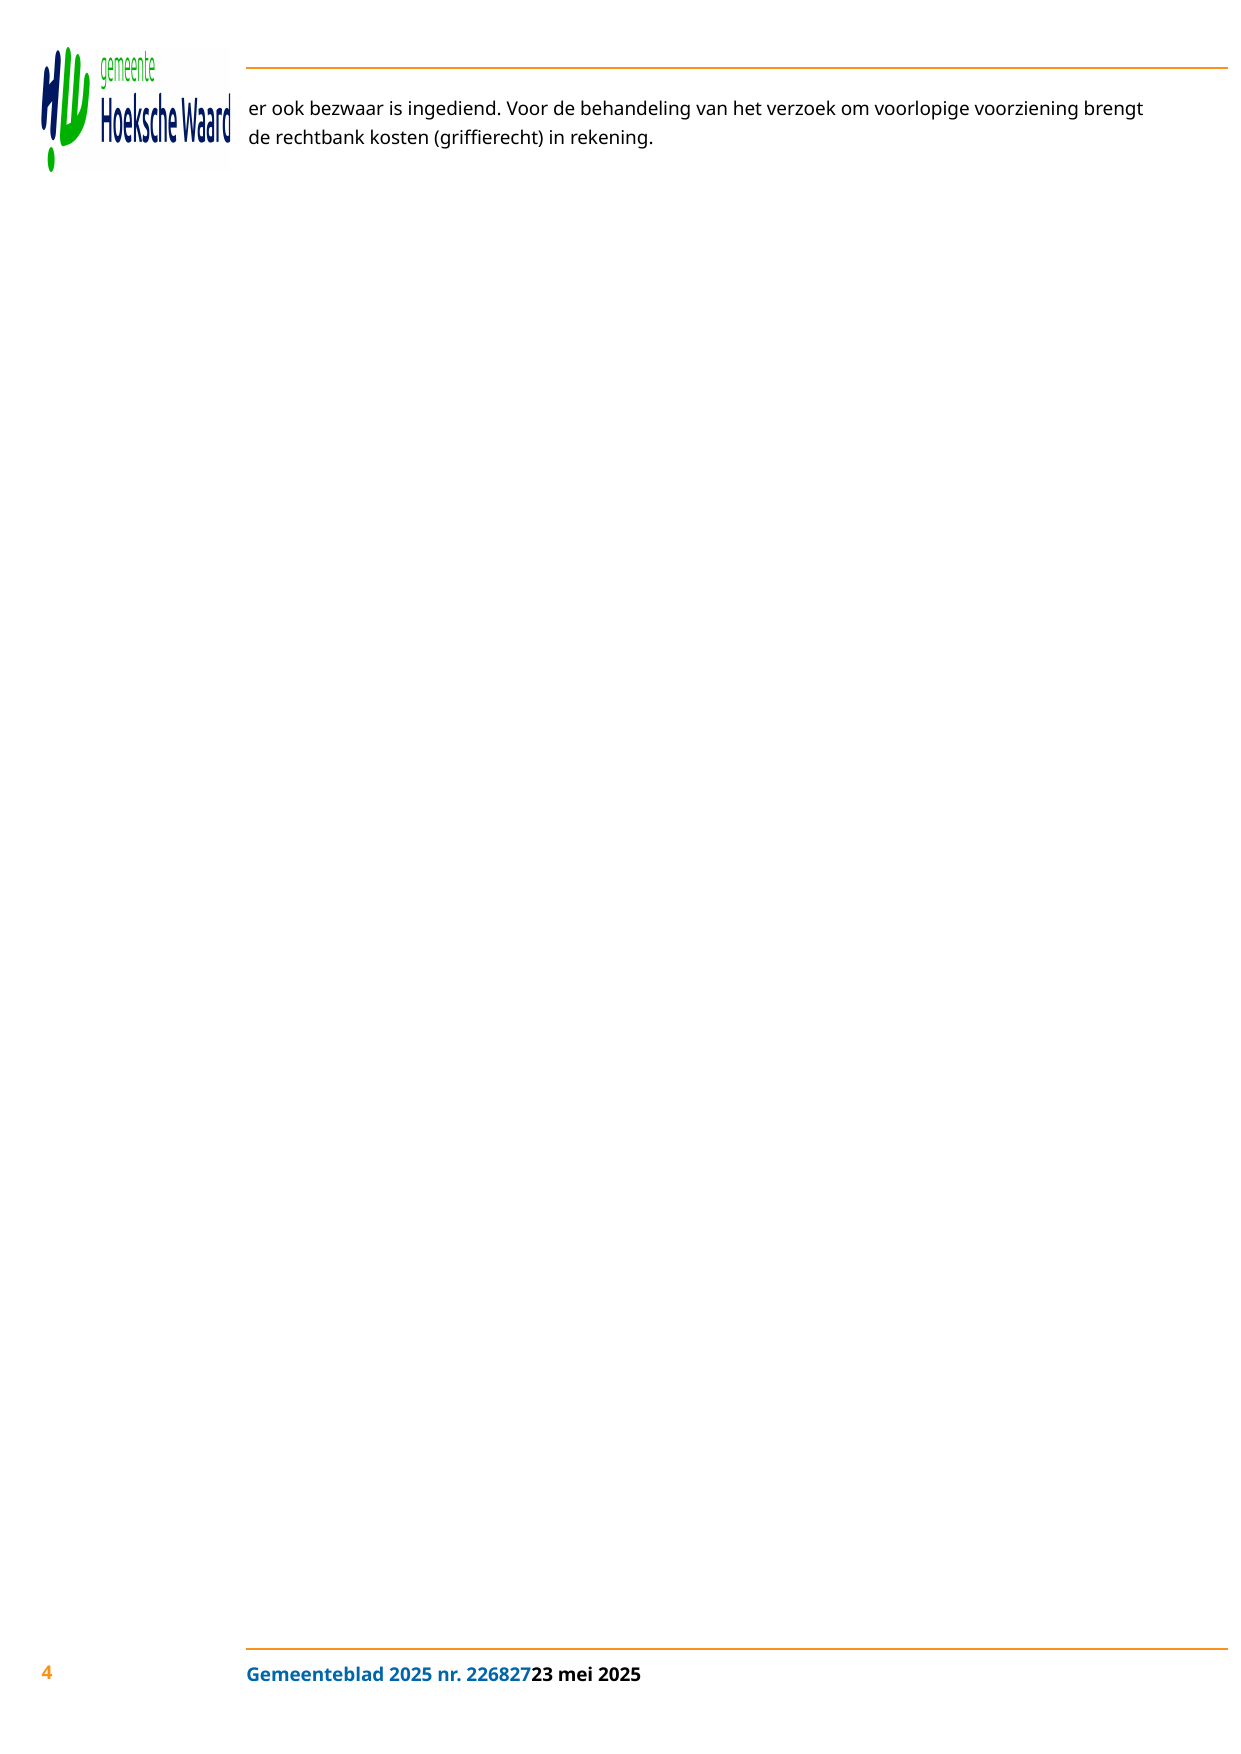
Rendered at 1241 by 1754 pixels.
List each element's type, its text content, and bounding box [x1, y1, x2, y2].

picture [41, 47, 231, 172]
text er ook bezwaar is ingediend. Voor de behandeling van het verzoek om voorlopige voorziening brengt de rechtbank kosten (griffierecht) in rekening. [248, 95, 1152, 150]
